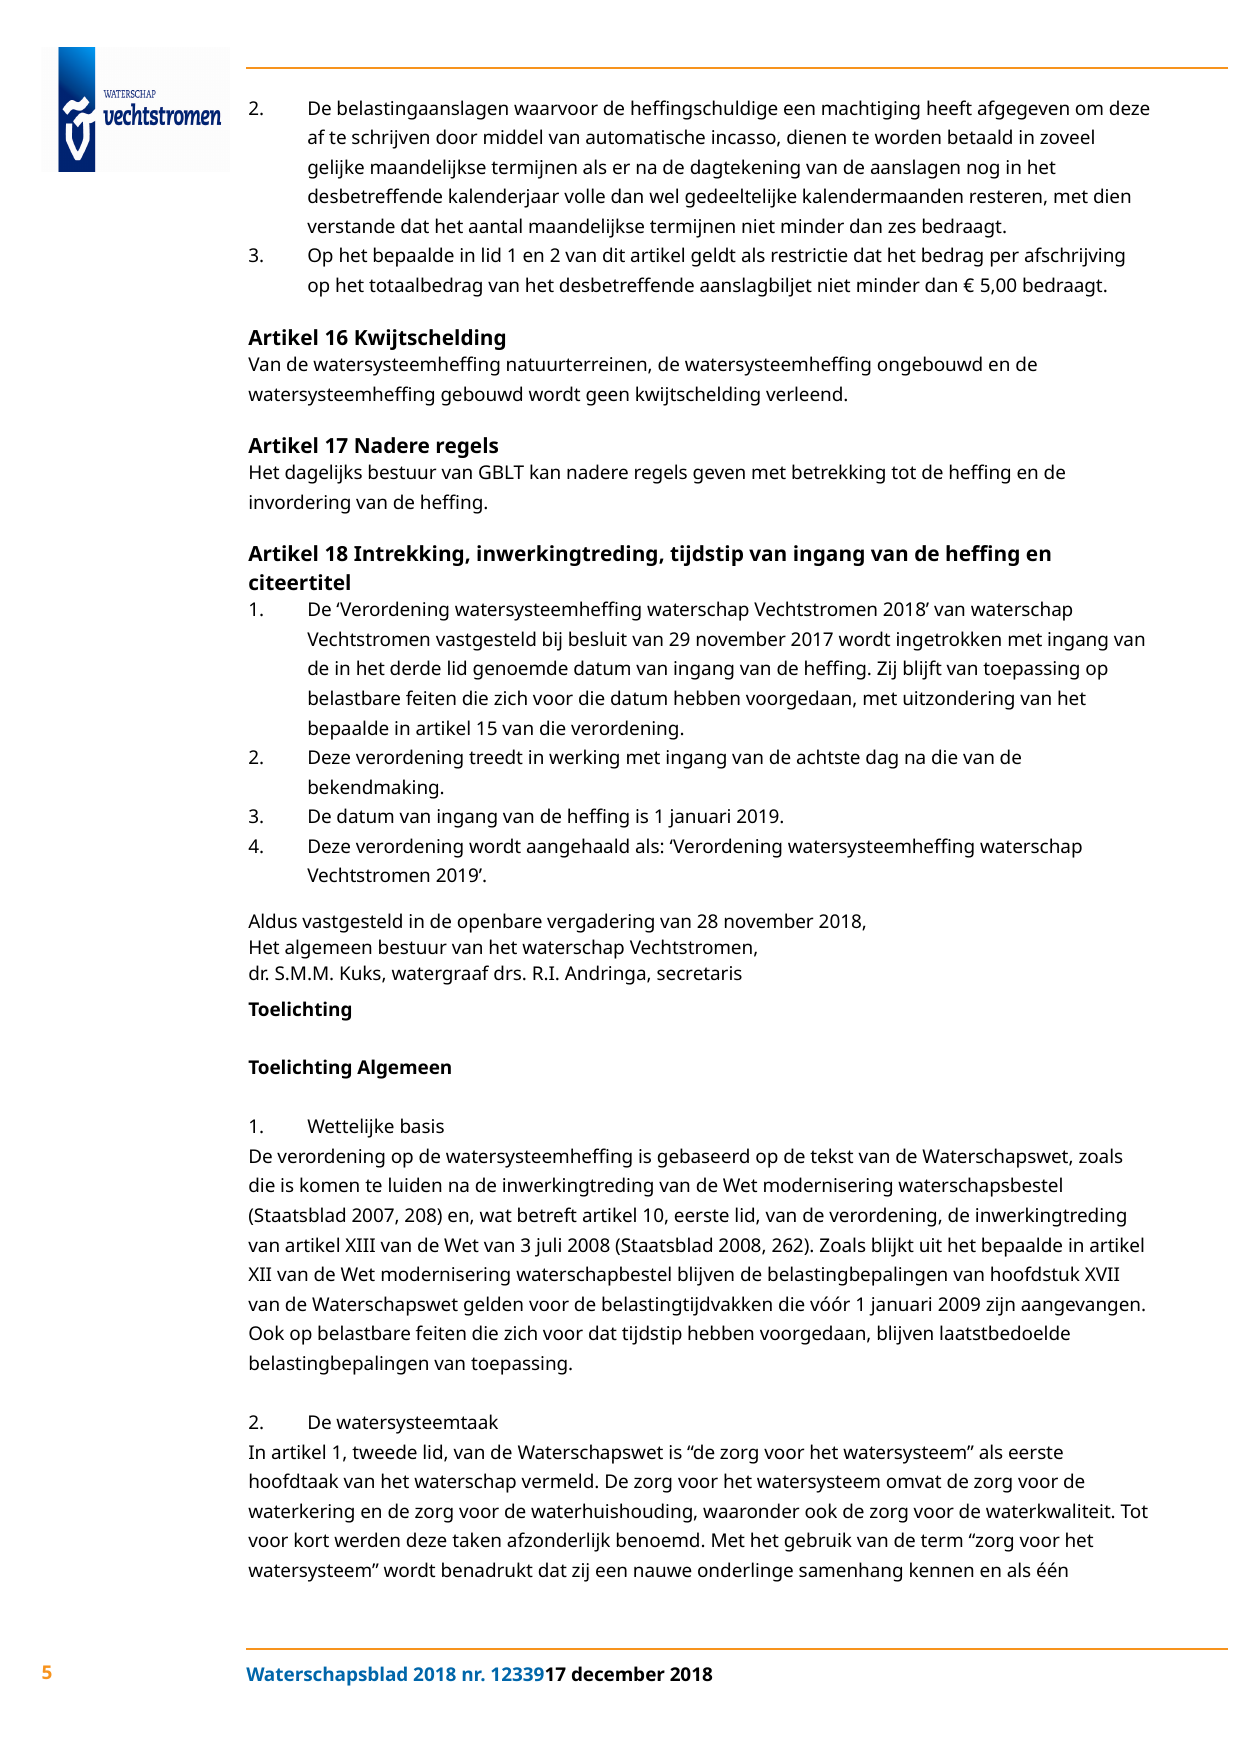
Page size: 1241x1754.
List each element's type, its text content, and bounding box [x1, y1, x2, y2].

list Wettelijke basis [248, 1113, 1152, 1139]
text Artikel 17 Nadere regels [248, 431, 1152, 459]
text Artikel 16 Kwijtschelding [248, 323, 1152, 351]
text Artikel 18 Intrekking, inwerkingtreding, tijdstip van ingang van de heffing en citeertitel [248, 539, 1152, 596]
list De datum van ingang van de heffing is 1 januari 2019. [248, 803, 1152, 829]
list Deze verordening treedt in werking met ingang van de achtste dag na die van de bekendmaking. [248, 744, 1152, 800]
picture [41, 47, 231, 172]
text Het algemeen bestuur van het waterschap Vechtstromen, [248, 934, 1152, 960]
text dr. S.M.M. Kuks, watergraaf drs. R.I. Andringa, secretaris [248, 960, 1152, 986]
list De watersysteemtaak [248, 1409, 1152, 1435]
list De ‘Verordening watersysteemheffing waterschap Vechtstromen 2018’ van waterschap Vechtstromen vastgesteld bij besluit van 29 november 2017 wordt ingetrokken met ingang van de in het derde lid genoemde datum van ingang van de heffing. Zij blijft van toepassing op belastbare feiten die zich voor die datum hebben voorgedaan, met uitzondering van het bepaalde in artikel 15 van die verordening. [248, 596, 1152, 741]
text In artikel 1, tweede lid, van de Waterschapswet is “de zorg voor het watersysteem” als eerste hoofdtaak van het waterschap vermeld. De zorg voor het watersysteem omvat de zorg voor de waterkering en de zorg voor de waterhuishouding, waaronder ook de zorg voor de waterkwaliteit. Tot voor kort werden deze taken afzonderlijk benoemd. Met het gebruik van de term “zorg voor het watersysteem” wordt benadrukt dat zij een nauwe onderlinge samenhang kennen en als één [248, 1439, 1152, 1583]
text Het dagelijks bestuur van GBLT kan nadere regels geven met betrekking tot de heffing en de invordering van de heffing. [248, 459, 1152, 515]
list Deze verordening wordt aangehaald als: ‘Verordening watersysteemheffing waterschap Vechtstromen 2019’. [248, 833, 1152, 888]
text Toelichting Algemeen [248, 1054, 1152, 1080]
text Aldus vastgesteld in de openbare vergadering van 28 november 2018, [248, 908, 1152, 934]
list Op het bepaalde in lid 1 en 2 van dit artikel geldt als restrictie dat het bedrag per afschrijving op het totaalbedrag van het desbetreffende aanslagbiljet niet minder dan € 5,00 bedraagt. [248, 243, 1152, 298]
text Van de watersysteemheffing natuurterreinen, de watersysteemheffing ongebouwd en de watersysteemheffing gebouwd wordt geen kwijtschelding verleend. [248, 351, 1152, 406]
text De verordening op de watersysteemheffing is gebaseerd op de tekst van de Waterschapswet, zoals die is komen te luiden na de inwerkingtreding van de Wet modernisering waterschapsbestel (Staatsblad 2007, 208) en, wat betreft artikel 10, eerste lid, van de verordening, de inwerkingtreding van artikel XIII van de Wet van 3 juli 2008 (Staatsblad 2008, 262). Zoals blijkt uit het bepaalde in artikel XII van de Wet modernisering waterschapbestel blijven de belastingbepalingen van hoofdstuk XVII van de Waterschapswet gelden voor de belastingtijdvakken die vóór 1 januari 2009 zijn aangevangen. Ook op belastbare feiten die zich voor dat tijdstip hebben voorgedaan, blijven laatstbedoelde belastingbepalingen van toepassing. [248, 1143, 1152, 1376]
list De belastingaanslagen waarvoor de heffingschuldige een machtiging heeft afgegeven om deze af te schrijven door middel van automatische incasso, dienen te worden betaald in zoveel gelijke maandelijkse termijnen als er na de dagtekening van de aanslagen nog in het desbetreffende kalenderjaar volle dan wel gedeeltelijke kalendermaanden resteren, met dien verstande dat het aantal maandelijkse termijnen niet minder dan zes bedraagt. [248, 95, 1152, 239]
text Toelichting [248, 986, 1152, 1025]
